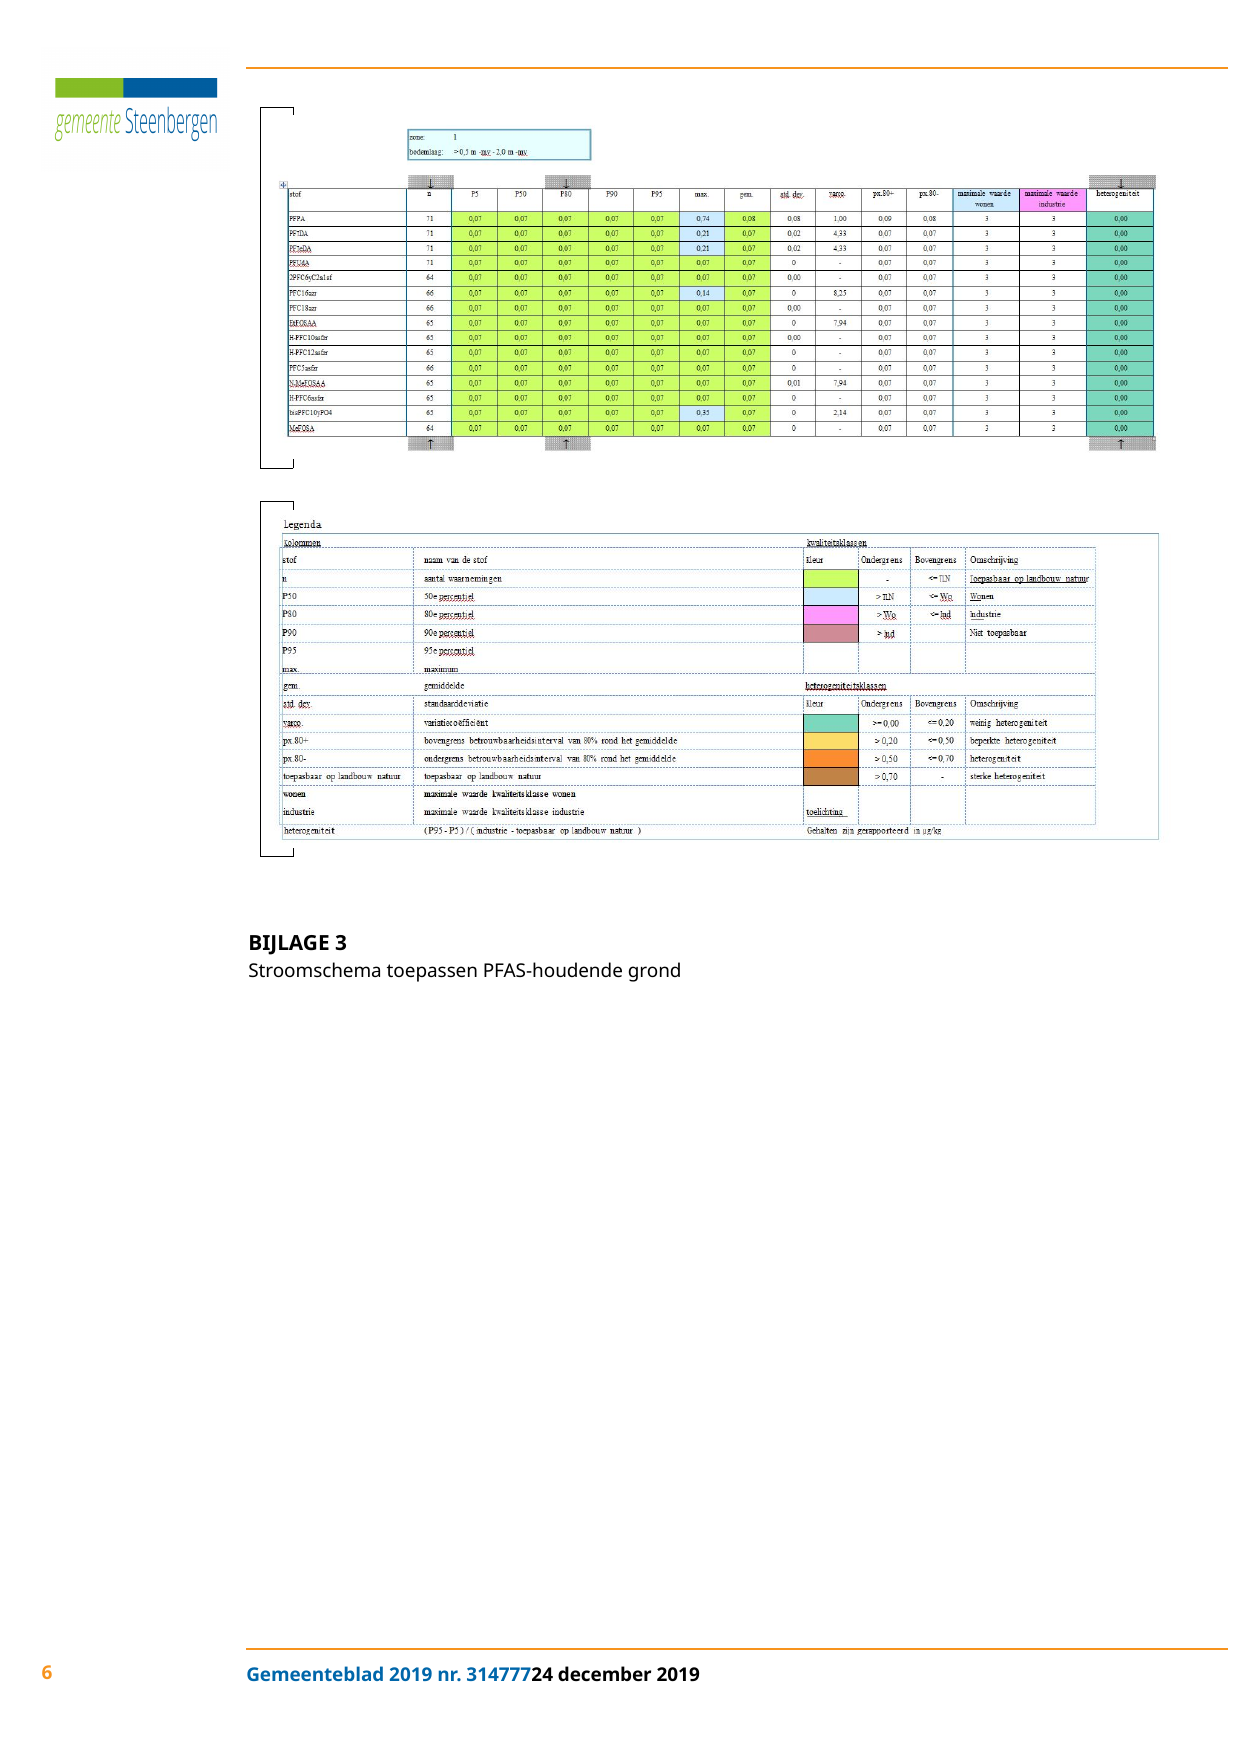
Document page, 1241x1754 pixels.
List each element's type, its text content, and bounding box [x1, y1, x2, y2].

picture [268, 115, 1173, 459]
text Stroomschema toepassen PFAS-houdende grond [248, 957, 1152, 982]
text BIJLAGE 3 [248, 928, 1152, 957]
picture [268, 510, 1173, 848]
picture [41, 47, 231, 172]
